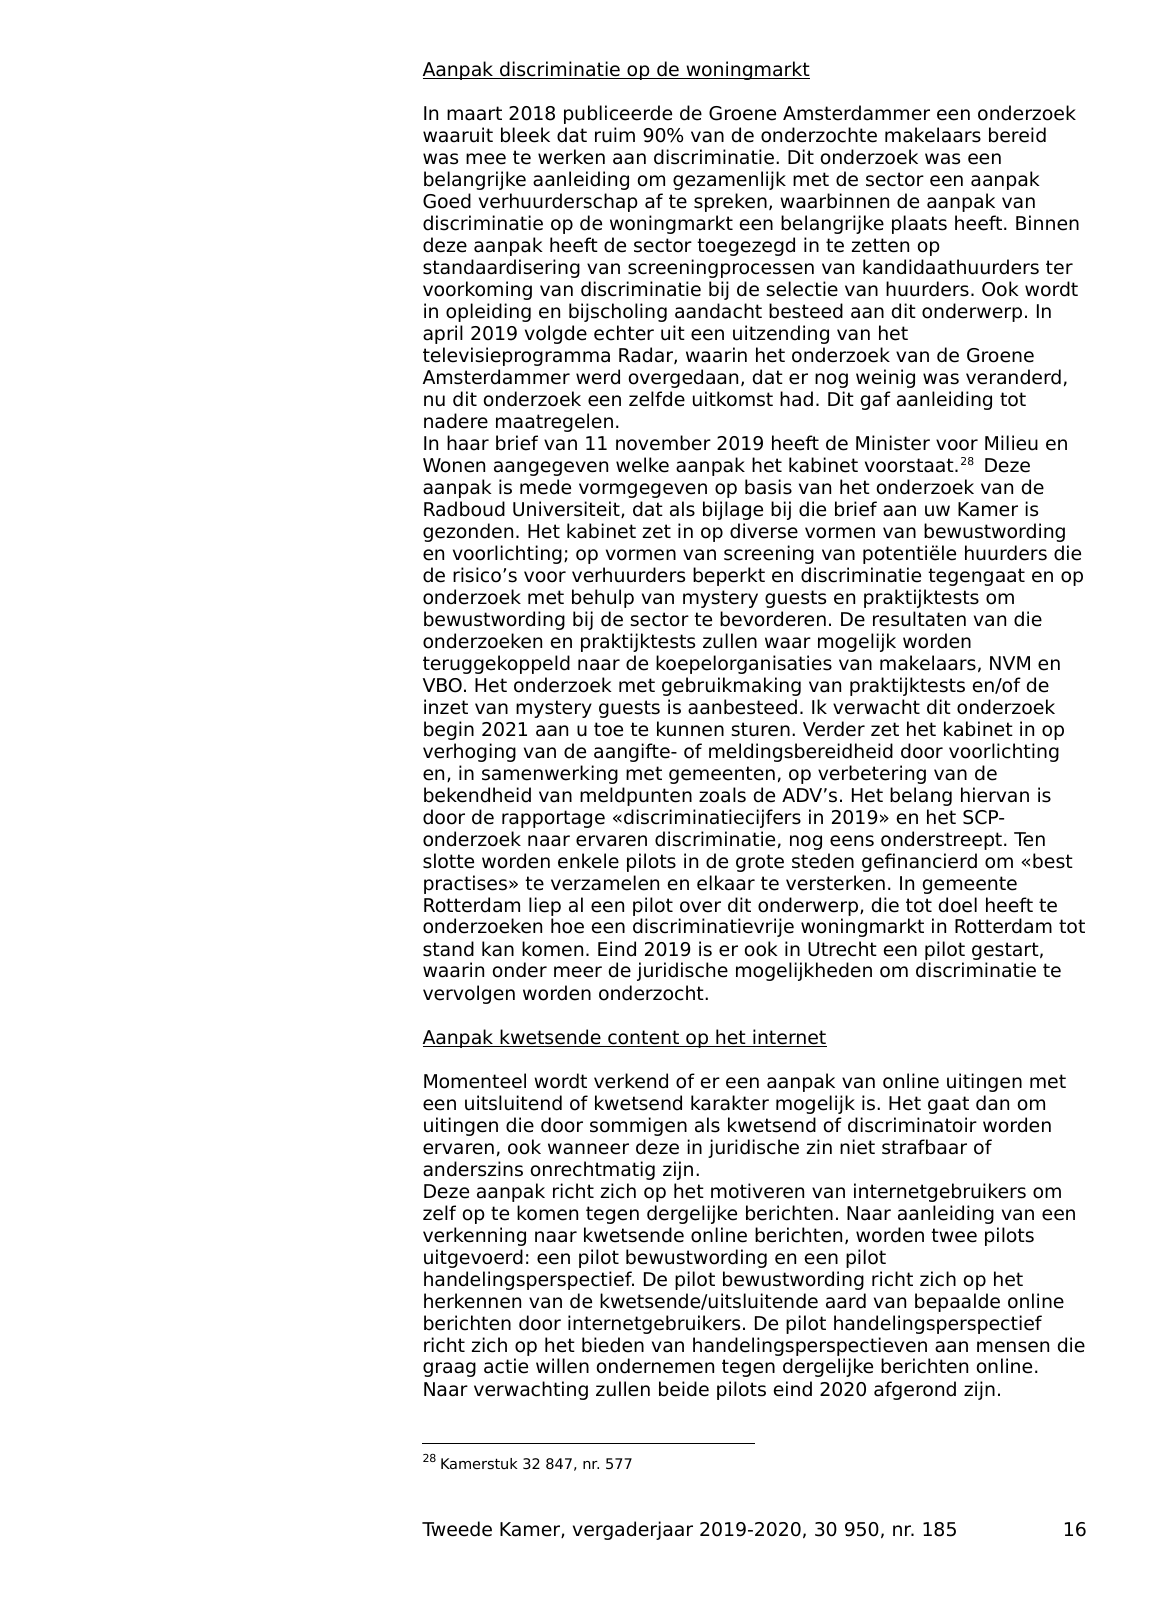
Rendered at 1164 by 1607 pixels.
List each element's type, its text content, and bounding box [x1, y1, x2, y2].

text Kamerstuk 32 847, nr. 577 [422, 1452, 1087, 1474]
text Deze aanpak richt zich op het motiveren van internetgebruikers om zelf op te komen tegen dergelijke berichten. Naar aanleiding van een verkenning naar kwetsende online berichten, worden twee pilots uitgevoerd: een pilot bewustwording en een pilot handelingsperspectief. De pilot bewustwording richt zich op het herkennen van de kwetsende/uitsluitende aard van bepaalde online berichten door internetgebruikers. De pilot handelingsperspectief richt zich op het bieden van handelingsperspectieven aan mensen die graag actie willen ondernemen tegen dergelijke berichten online. Naar verwachting zullen beide pilots eind 2020 afgerond zijn. [422, 1181, 1087, 1400]
subtitle Aanpak discriminatie op de woningmarkt [422, 59, 1087, 81]
subtitle Aanpak kwetsende content op het internet [422, 1027, 1087, 1048]
text In maart 2018 publiceerde de Groene Amsterdammer een onderzoek waaruit bleek dat ruim 90% van de onderzochte makelaars bereid was mee te werken aan discriminatie. Dit onderzoek was een belangrijke aanleiding om gezamenlijk met de sector een aanpak Goed verhuurderschap af te spreken, waarbinnen de aanpak van discriminatie op de woningmarkt een belangrijke plaats heeft. Binnen deze aanpak heeft de sector toegezegd in te zetten op standaardisering van screeningprocessen van kandidaathuurders ter voorkoming van discriminatie bij de selectie van huurders. Ook wordt in opleiding en bijscholing aandacht besteed aan dit onderwerp. In april 2019 volgde echter uit een uitzending van het televisieprogramma Radar, waarin het onderzoek van de Groene Amsterdammer werd overgedaan, dat er nog weinig was veranderd, nu dit onderzoek een zelfde uitkomst had. Dit gaf aanleiding tot nadere maatregelen. [422, 103, 1087, 433]
text Momenteel wordt verkend of er een aanpak van online uitingen met een uitsluitend of kwetsend karakter mogelijk is. Het gaat dan om uitingen die door sommigen als kwetsend of discriminatoir worden ervaren, ook wanneer deze in juridische zin niet strafbaar of anderszins onrechtmatig zijn. [422, 1071, 1087, 1181]
text In haar brief van 11 november 2019 heeft de Minister voor Milieu en Wonen aangegeven welke aanpak het kabinet voorstaat. Deze aanpak is mede vormgegeven op basis van het onderzoek van de Radboud Universiteit, dat als bijlage bij die brief aan uw Kamer is gezonden. Het kabinet zet in op diverse vormen van bewustwording en voorlichting; op vormen van screening van potentiële huurders die de risico’s voor verhuurders beperkt en discriminatie tegengaat en op onderzoek met behulp van mystery guests en praktijktests om bewustwording bij de sector te bevorderen. De resultaten van die onderzoeken en praktijktests zullen waar mogelijk worden teruggekoppeld naar de koepelorganisaties van makelaars, NVM en VBO. Het onderzoek met gebruikmaking van praktijktests en/of de inzet van mystery guests is aanbesteed. Ik verwacht dit onderzoek begin 2021 aan u toe te kunnen sturen. Verder zet het kabinet in op verhoging van de aangifte- of meldingsbereidheid door voorlichting en, in samenwerking met gemeenten, op verbetering van de bekendheid van meldpunten zoals de ADV’s. Het belang hiervan is door de rapportage «discriminatiecijfers in 2019» en het SCP-onderzoek naar ervaren discriminatie, nog eens onderstreept. Ten slotte worden enkele pilots in de grote steden gefinancierd om «best practises» te verzamelen en elkaar te versterken. In gemeente Rotterdam liep al een pilot over dit onderwerp, die tot doel heeft te onderzoeken hoe een discriminatievrije woningmarkt in Rotterdam tot stand kan komen. Eind 2019 is er ook in Utrecht een pilot gestart, waarin onder meer de juridische mogelijkheden om discriminatie te vervolgen worden onderzocht. [422, 433, 1087, 1004]
